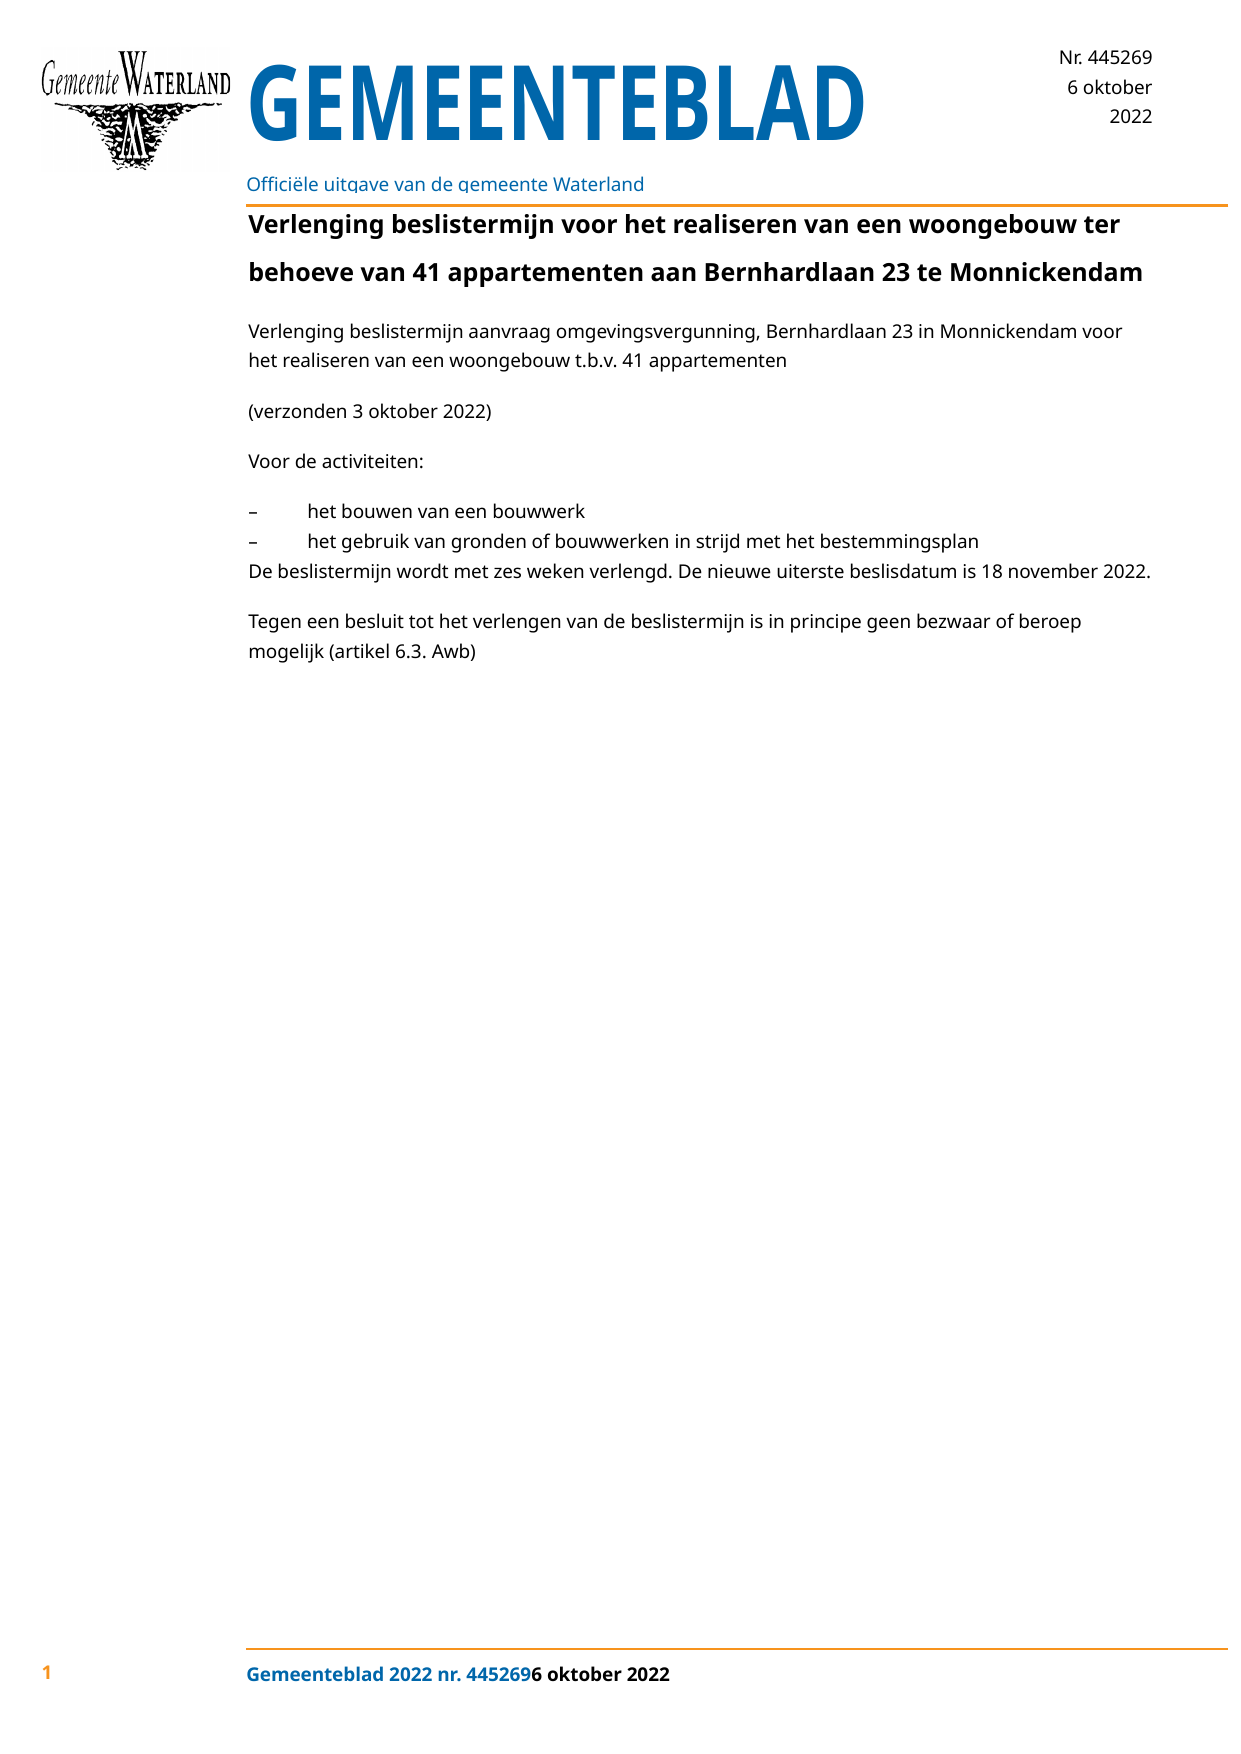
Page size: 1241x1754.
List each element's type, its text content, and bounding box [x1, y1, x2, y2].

text De beslistermijn wordt met zes weken verlengd. De nieuwe uiterste beslisdatum is 18 november 2022. [248, 558, 1152, 584]
picture [41, 47, 231, 172]
list het gebruik van gronden of bouwwerken in strijd met het bestemmingsplan [248, 528, 1152, 554]
text Tegen een besluit tot het verlengen van de beslistermijn is in principe geen bezwaar of beroep mogelijk (artikel 6.3. Awb) [248, 608, 1152, 664]
text Verlenging beslistermijn voor het realiseren van een woongebouw ter behoeve van 41 appartementen aan Bernhardlaan 23 te Monnickendam [248, 207, 1152, 288]
text Voor de activiteiten: [248, 448, 1152, 474]
list het bouwen van een bouwwerk [248, 499, 1152, 524]
text (verzonden 3 oktober 2022) [248, 398, 1152, 424]
text Verlenging beslistermijn aanvraag omgevingsvergunning, Bernhardlaan 23 in Monnickendam voor het realiseren van een woongebouw t.b.v. 41 appartementen [248, 318, 1152, 373]
